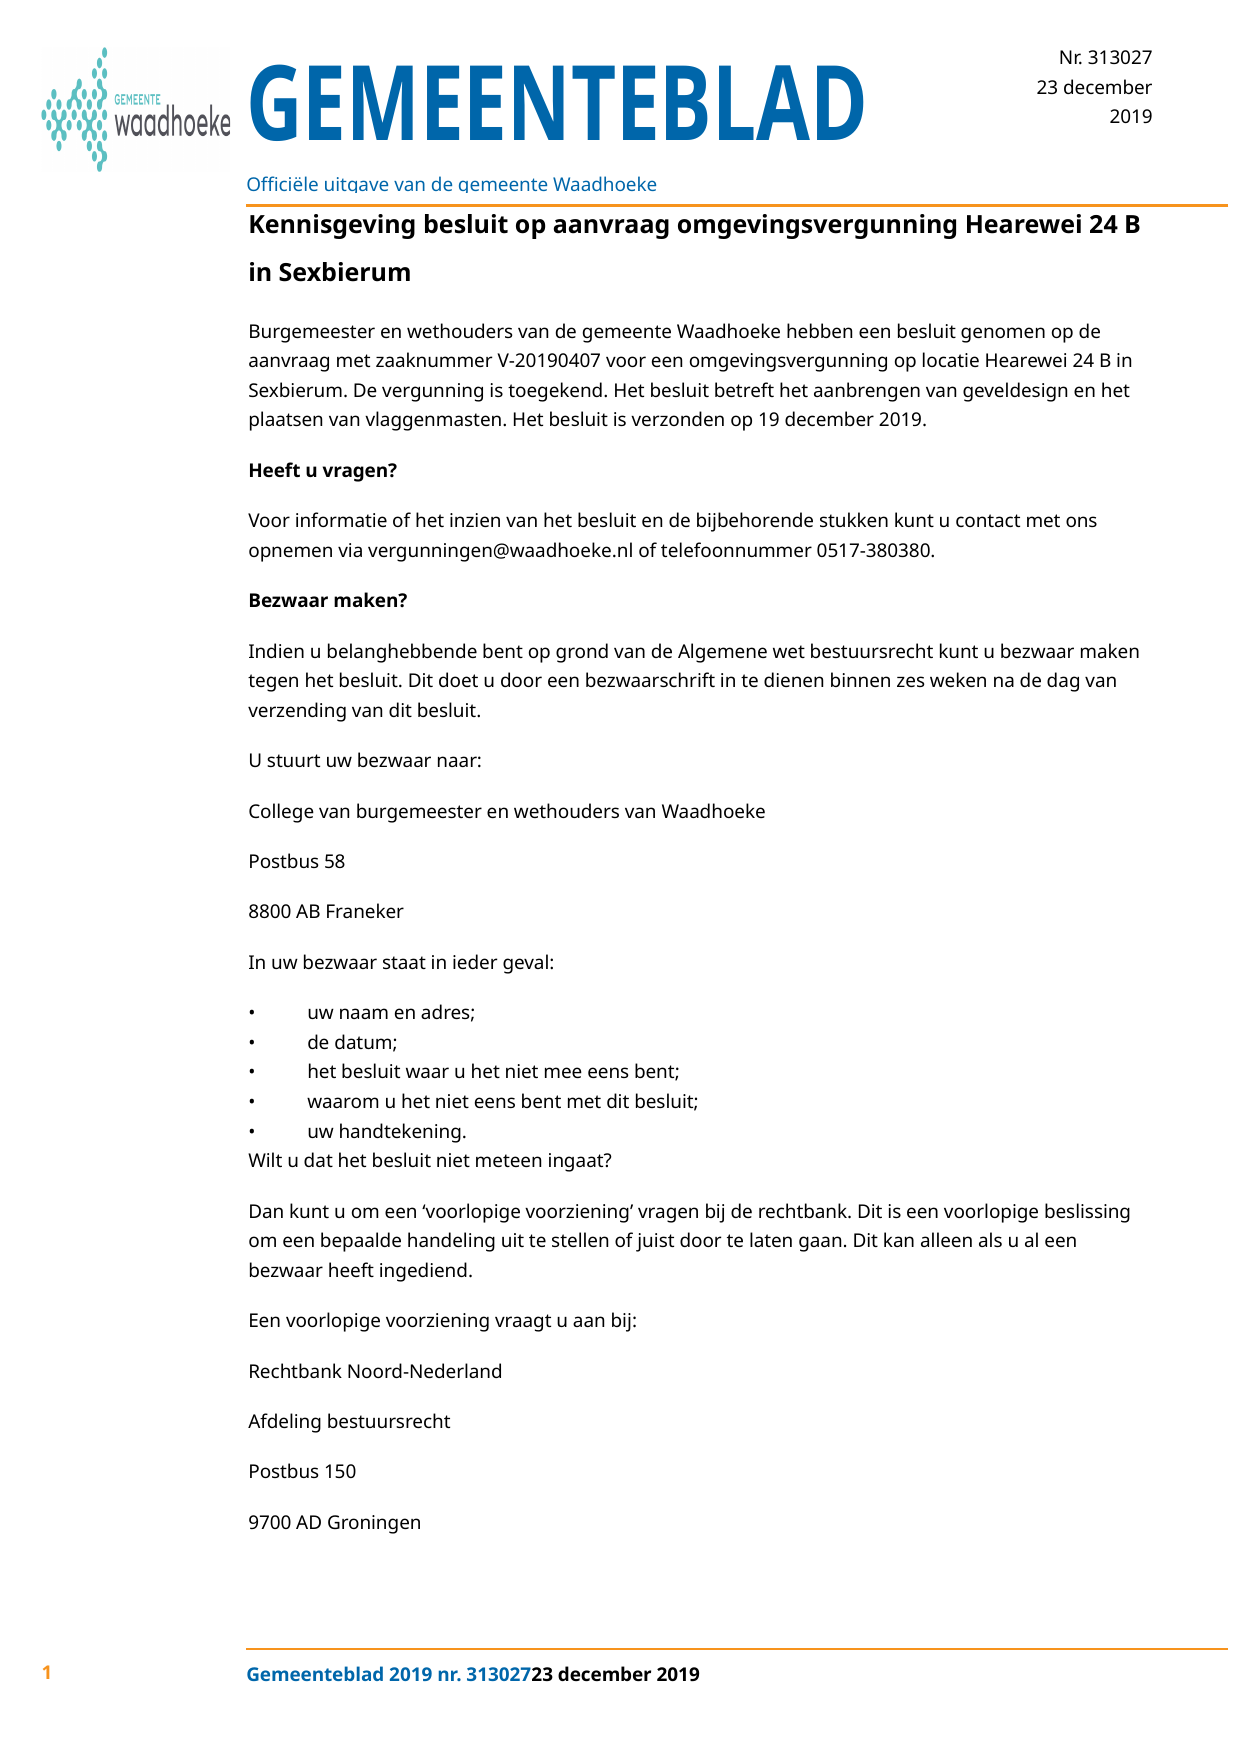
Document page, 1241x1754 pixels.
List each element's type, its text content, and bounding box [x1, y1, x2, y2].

text College van burgemeester en wethouders van Waadhoeke [248, 798, 1152, 824]
text Voor informatie of het inzien van het besluit en de bijbehorende stukken kunt u contact met ons opnemen via vergunningen@waadhoeke.nl of telefoonnummer 0517-380380. [248, 507, 1152, 563]
text Wilt u dat het besluit niet meteen ingaat? [248, 1147, 1152, 1173]
text Burgemeester en wethouders van de gemeente Waadhoeke hebben een besluit genomen op de aanvraag met zaaknummer V-20190407 voor een omgevingsvergunning op locatie Hearewei 24 B in Sexbierum. De vergunning is toegekend. Het besluit betreft het aanbrengen van geveldesign en het plaatsen van vlaggenmasten. Het besluit is verzonden op 19 december 2019. [248, 318, 1152, 432]
list uw naam en adres; [248, 999, 1152, 1025]
text Rechtbank Noord-Nederland [248, 1358, 1152, 1384]
text Heeft u vragen? [248, 457, 1152, 483]
text Afdeling bestuursrecht [248, 1408, 1152, 1434]
text 8800 AB Franeker [248, 899, 1152, 924]
text Postbus 58 [248, 848, 1152, 874]
list waarom u het niet eens bent met dit besluit; [248, 1088, 1152, 1114]
list het besluit waar u het niet mee eens bent; [248, 1059, 1152, 1084]
text 9700 AD Groningen [248, 1509, 1152, 1535]
picture [41, 47, 231, 172]
text U stuurt uw bezwaar naar: [248, 747, 1152, 773]
text Postbus 150 [248, 1459, 1152, 1484]
text Dan kunt u om een ‘voorlopige voorziening’ vragen bij de rechtbank. Dit is een voorlopige beslissing om een bepaalde handeling uit te stellen of juist door te laten gaan. Dit kan alleen als u al een bezwaar heeft ingediend. [248, 1198, 1152, 1283]
text In uw bezwaar staat in ieder geval: [248, 949, 1152, 975]
list uw handtekening. [248, 1118, 1152, 1144]
list de datum; [248, 1029, 1152, 1055]
text Indien u belanghebbende bent op grond van de Algemene wet bestuursrecht kunt u bezwaar maken tegen het besluit. Dit doet u door een bezwaarschrift in te dienen binnen zes weken na de dag van verzending van dit besluit. [248, 638, 1152, 723]
text Een voorlopige voorziening vraagt u aan bij: [248, 1307, 1152, 1333]
text Kennisgeving besluit op aanvraag omgevingsvergunning Hearewei 24 B in Sexbierum [248, 207, 1152, 288]
text Bezwaar maken? [248, 587, 1152, 613]
